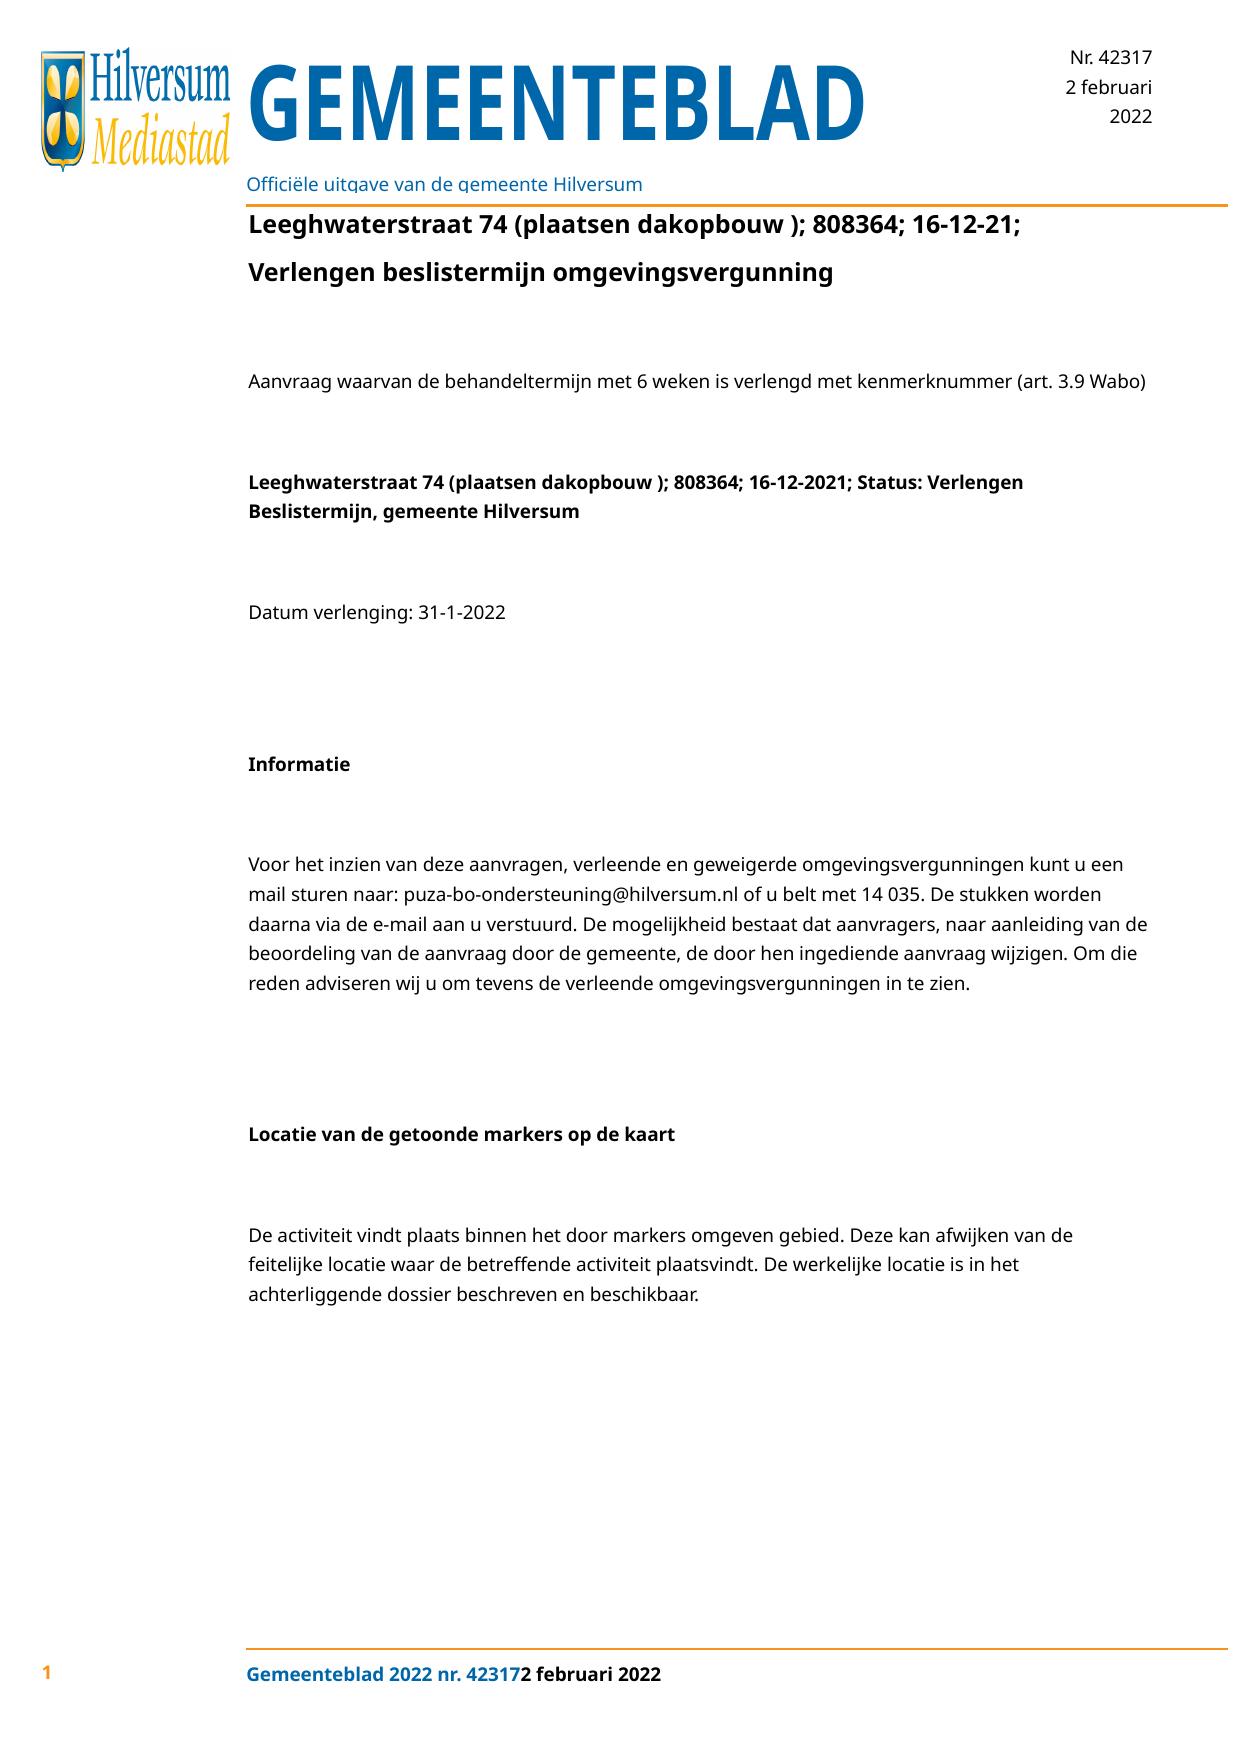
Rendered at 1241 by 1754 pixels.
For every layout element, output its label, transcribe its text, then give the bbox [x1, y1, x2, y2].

text Datum verlenging: 31-1-2022 [248, 599, 1152, 625]
text Leeghwaterstraat 74 (plaatsen dakopbouw ); 808364; 16-12-2021; Status: Verlengen Beslistermijn, gemeente Hilversum [248, 469, 1152, 524]
text De activiteit vindt plaats binnen het door markers omgeven gebied. Deze kan afwijken van de feitelijke locatie waar de betreffende activiteit plaatsvindt. De werkelijke locatie is in het achterliggende dossier beschreven en beschikbaar. [248, 1222, 1152, 1307]
text Locatie van de getoonde markers op de kaart [248, 1121, 1152, 1147]
text Informatie [248, 751, 1152, 777]
text Aanvraag waarvan de behandeltermijn met 6 weken is verlengd met kenmerknummer (art. 3.9 Wabo) [248, 368, 1152, 394]
picture [41, 47, 231, 172]
text Voor het inzien van deze aanvragen, verleende en geweigerde omgevingsvergunningen kunt u een mail sturen naar: puza-bo-ondersteuning@hilversum.nl of u belt met 14 035. De stukken worden daarna via de e-mail aan u verstuurd. De mogelijkheid bestaat dat aanvragers, naar aanleiding van de beoordeling van de aanvraag door de gemeente, de door hen ingediende aanvraag wijzigen. Om die reden adviseren wij u om tevens de verleende omgevingsvergunningen in te zien. [248, 852, 1152, 996]
text Leeghwaterstraat 74 (plaatsen dakopbouw ); 808364; 16-12-21; Verlengen beslistermijn omgevingsvergunning [248, 207, 1152, 288]
